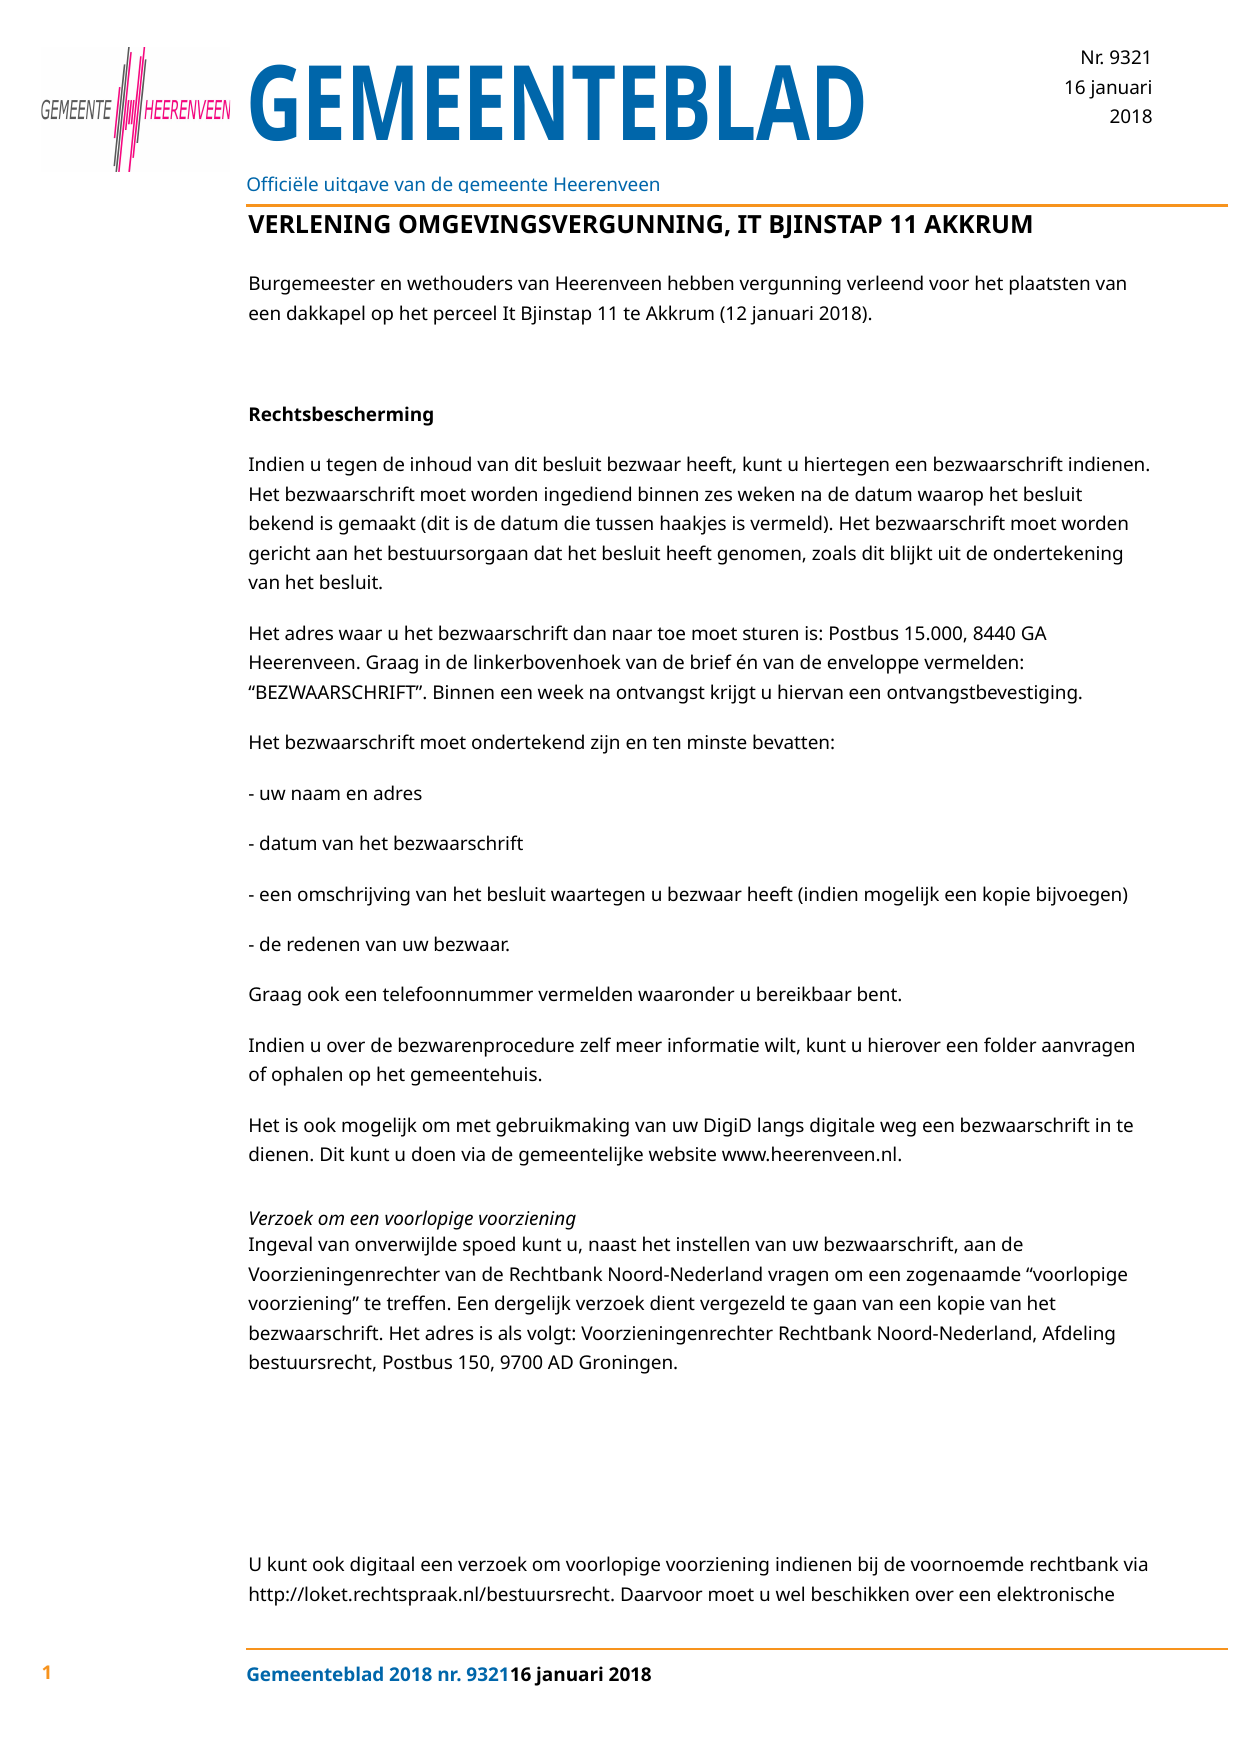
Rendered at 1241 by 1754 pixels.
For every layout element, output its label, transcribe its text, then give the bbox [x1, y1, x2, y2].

text Het adres waar u het bezwaarschrift dan naar toe moet sturen is: Postbus 15.000, 8440 GA Heerenveen. Graag in de linkerbovenhoek van de brief én van de enveloppe vermelden: “BEZWAARSCHRIFT”. Binnen een week na ontvangst krijgt u hiervan een ontvangstbevestiging. [248, 620, 1152, 705]
text U kunt ook digitaal een verzoek om voorlopige voorziening indienen bij de voornoemde rechtbank via http://loket.rechtspraak.nl/bestuursrecht. Daarvoor moet u wel beschikken over een elektronische [248, 1551, 1152, 1607]
text - een omschrijving van het besluit waartegen u bezwaar heeft (indien mogelijk een kopie bijvoegen) [248, 881, 1152, 906]
text Verzoek om een voorlopige voorziening [248, 1206, 1152, 1231]
text Burgemeester en wethouders van Heerenveen hebben vergunning verleend voor het plaatsten van een dakkapel op het perceel It Bjinstap 11 te Akkrum (12 januari 2018). [248, 270, 1152, 326]
text VERLENING OMGEVINGSVERGUNNING, IT BJINSTAP 11 AKKRUM [248, 207, 1152, 241]
text Indien u tegen de inhoud van dit besluit bezwaar heeft, kunt u hiertegen een bezwaarschrift indienen. Het bezwaarschrift moet worden ingediend binnen zes weken na de datum waarop het besluit bekend is gemaakt (dit is de datum die tussen haakjes is vermeld). Het bezwaarschrift moet worden gericht aan het bestuursorgaan dat het besluit heeft genomen, zoals dit blijkt uit de ondertekening van het besluit. [248, 451, 1152, 595]
text Het bezwaarschrift moet ondertekend zijn en ten minste bevatten: [248, 729, 1152, 755]
text Het is ook mogelijk om met gebruikmaking van uw DigiD langs digitale weg een bezwaarschrift in te dienen. Dit kunt u doen via de gemeentelijke website www.heerenveen.nl. [248, 1112, 1152, 1167]
text - de redenen van uw bezwaar. [248, 931, 1152, 957]
text Ingeval van onverwijlde spoed kunt u, naast het instellen van uw bezwaarschrift, aan de Voorzieningenrechter van de Rechtbank Noord-Nederland vragen om een zogenaamde “voorlopige voorziening” te treffen. Een dergelijk verzoek dient vergezeld te gaan van een kopie van het bezwaarschrift. Het adres is als volgt: Voorzieningenrechter Rechtbank Noord-Nederland, Afdeling bestuursrecht, Postbus 150, 9700 AD Groningen. [248, 1231, 1152, 1375]
text - datum van het bezwaarschrift [248, 830, 1152, 856]
text Rechtsbescherming [248, 401, 1152, 426]
text Graag ook een telefoonnummer vermelden waaronder u bereikbaar bent. [248, 982, 1152, 1007]
picture [41, 47, 231, 172]
text - uw naam en adres [248, 780, 1152, 806]
text Indien u over de bezwarenprocedure zelf meer informatie wilt, kunt u hierover een folder aanvragen of ophalen op het gemeentehuis. [248, 1032, 1152, 1087]
